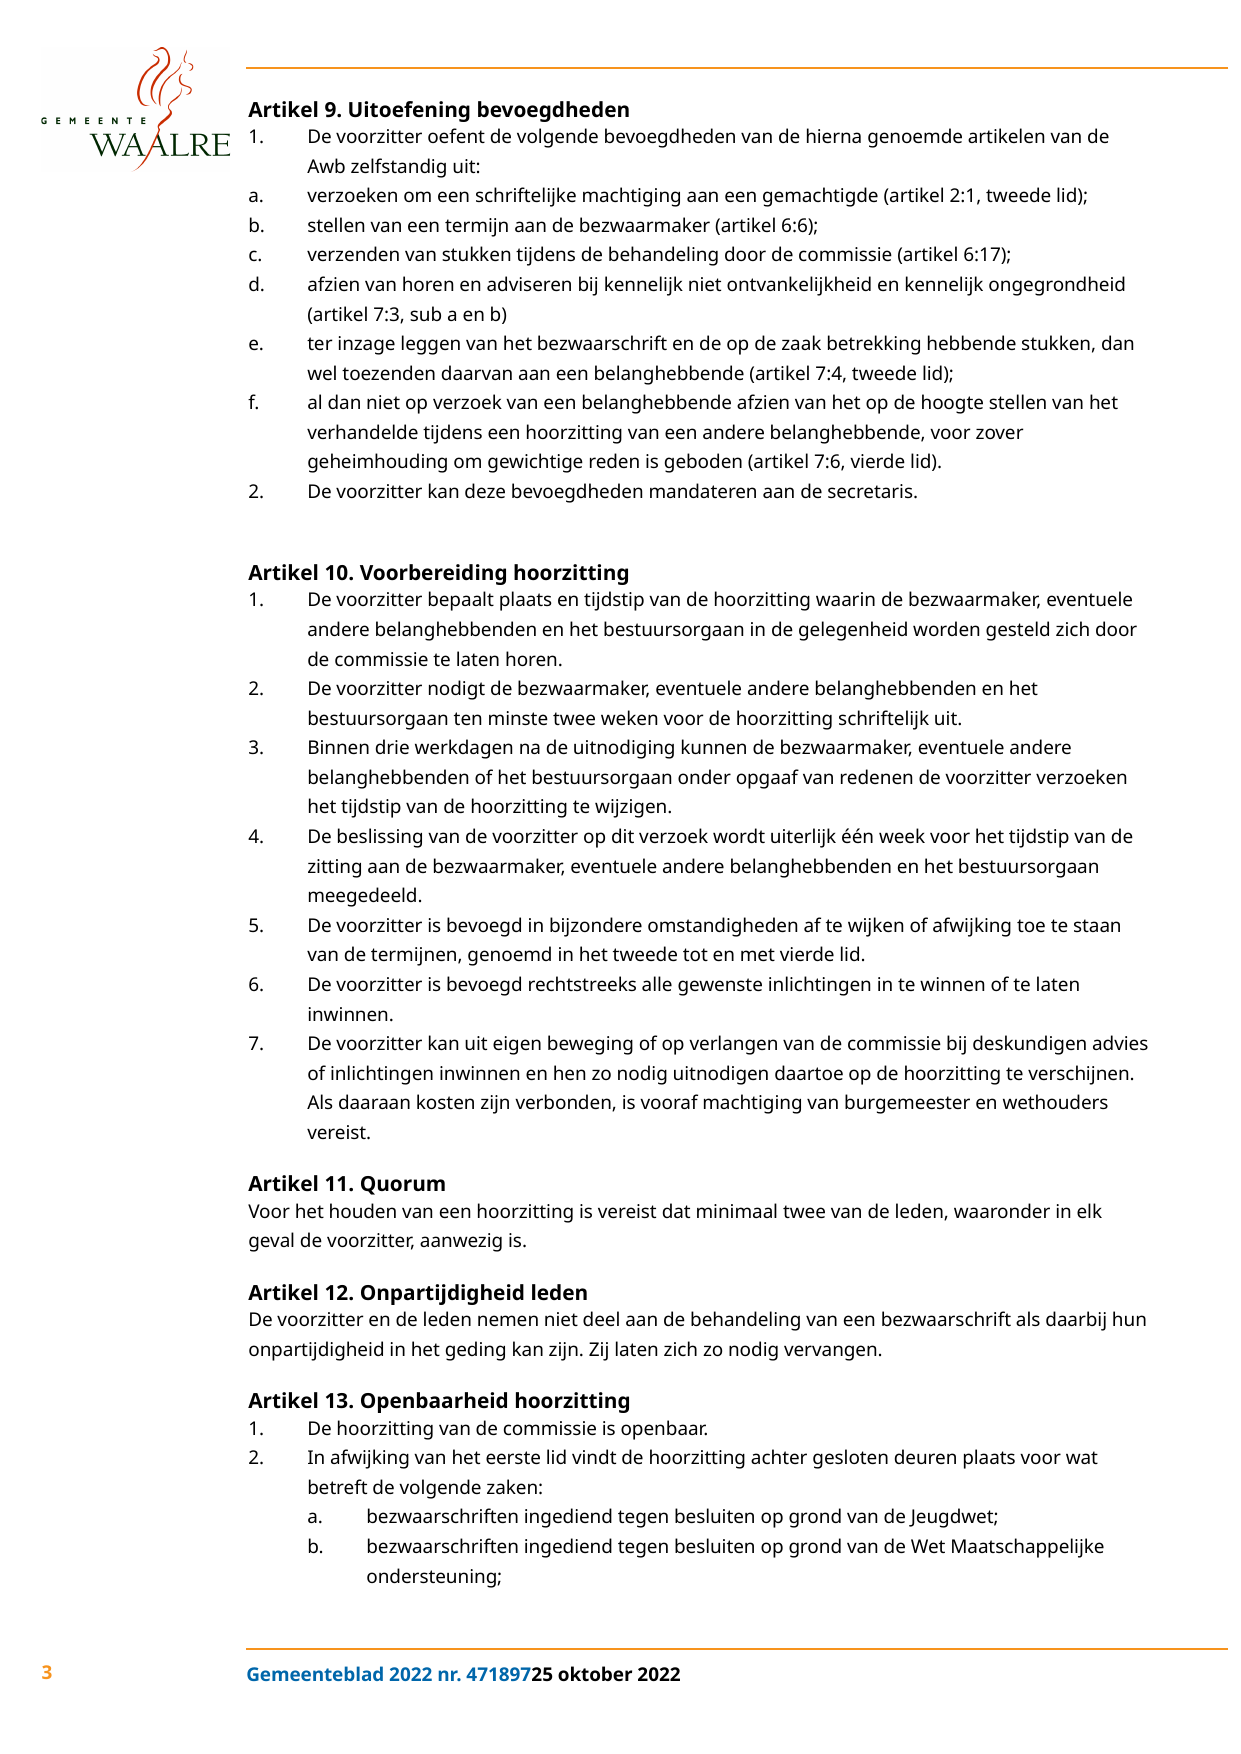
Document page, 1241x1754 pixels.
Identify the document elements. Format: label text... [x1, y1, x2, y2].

list De voorzitter is bevoegd in bijzondere omstandigheden af te wijken of afwijking toe te staan van de termijnen, genoemd in het tweede tot en met vierde lid. [248, 912, 1152, 967]
list De voorzitter kan deze bevoegdheden mandateren aan de secretaris. [248, 478, 1152, 504]
text Artikel 11. Quorum [248, 1169, 1152, 1198]
text Artikel 10. Voorbereiding hoorzitting [248, 558, 1152, 587]
text Voor het houden van een hoorzitting is vereist dat minimaal twee van de leden, waaronder in elk geval de voorzitter, aanwezig is. [248, 1198, 1152, 1253]
list De voorzitter oefent de volgende bevoegdheden van de hierna genoemde artikelen van de Awb zelfstandig uit: [248, 123, 1152, 178]
list ter inzage leggen van het bezwaarschrift en de op de zaak betrekking hebbende stukken, dan wel toezenden daarvan aan een belanghebbende (artikel 7:4, tweede lid); [248, 330, 1152, 386]
list verzenden van stukken tijdens de behandeling door de commissie (artikel 6:17); [248, 242, 1152, 267]
list De voorzitter is bevoegd rechtstreeks alle gewenste inlichtingen in te winnen of te laten inwinnen. [248, 971, 1152, 1027]
list stellen van een termijn aan de bezwaarmaker (artikel 6:6); [248, 212, 1152, 238]
text Artikel 12. Onpartijdigheid leden [248, 1278, 1152, 1306]
list De voorzitter kan uit eigen beweging of op verlangen van de commissie bij deskundigen advies of inlichtingen inwinnen en hen zo nodig uitnodigen daartoe op de hoorzitting te verschijnen. Als daaraan kosten zijn verbonden, is vooraf machtiging van burgemeester en wethouders vereist. [248, 1030, 1152, 1145]
list Binnen drie werkdagen na de uitnodiging kunnen de bezwaarmaker, eventuele andere belanghebbenden of het bestuursorgaan onder opgaaf van redenen de voorzitter verzoeken het tijdstip van de hoorzitting te wijzigen. [248, 734, 1152, 819]
list De voorzitter bepaalt plaats en tijdstip van de hoorzitting waarin de bezwaarmaker, eventuele andere belanghebbenden en het bestuursorgaan in de gelegenheid worden gesteld zich door de commissie te laten horen. [248, 587, 1152, 672]
list In afwijking van het eerste lid vindt de hoorzitting achter gesloten deuren plaats voor wat betreft de volgende zaken: [248, 1444, 1152, 1500]
text De voorzitter en de leden nemen niet deel aan de behandeling van een bezwaarschrift als daarbij hun onpartijdigheid in het geding kan zijn. Zij laten zich zo nodig vervangen. [248, 1306, 1152, 1362]
text Artikel 13. Openbaarheid hoorzitting [248, 1386, 1152, 1415]
list afzien van horen en adviseren bij kennelijk niet ontvankelijkheid en kennelijk ongegrondheid (artikel 7:3, sub a en b) [248, 271, 1152, 326]
text Artikel 9. Uitoefening bevoegdheden [248, 95, 1152, 123]
list bezwaarschriften ingediend tegen besluiten op grond van de Wet Maatschappelijke ondersteuning; [307, 1533, 1152, 1588]
list al dan niet op verzoek van een belanghebbende afzien van het op de hoogte stellen van het verhandelde tijdens een hoorzitting van een andere belanghebbende, voor zover geheimhouding om gewichtige reden is geboden (artikel 7:6, vierde lid). [248, 389, 1152, 474]
list De beslissing van de voorzitter op dit verzoek wordt uiterlijk één week voor het tijdstip van de zitting aan de bezwaarmaker, eventuele andere belanghebbenden en het bestuursorgaan meegedeeld. [248, 823, 1152, 908]
list De hoorzitting van de commissie is openbaar. [248, 1415, 1152, 1441]
list De voorzitter nodigt de bezwaarmaker, eventuele andere belanghebbenden en het bestuursorgaan ten minste twee weken voor de hoorzitting schriftelijk uit. [248, 675, 1152, 731]
list verzoeken om een schriftelijke machtiging aan een gemachtigde (artikel 2:1, tweede lid); [248, 182, 1152, 208]
picture [41, 47, 231, 172]
list bezwaarschriften ingediend tegen besluiten op grond van de Jeugdwet; [307, 1504, 1152, 1529]
